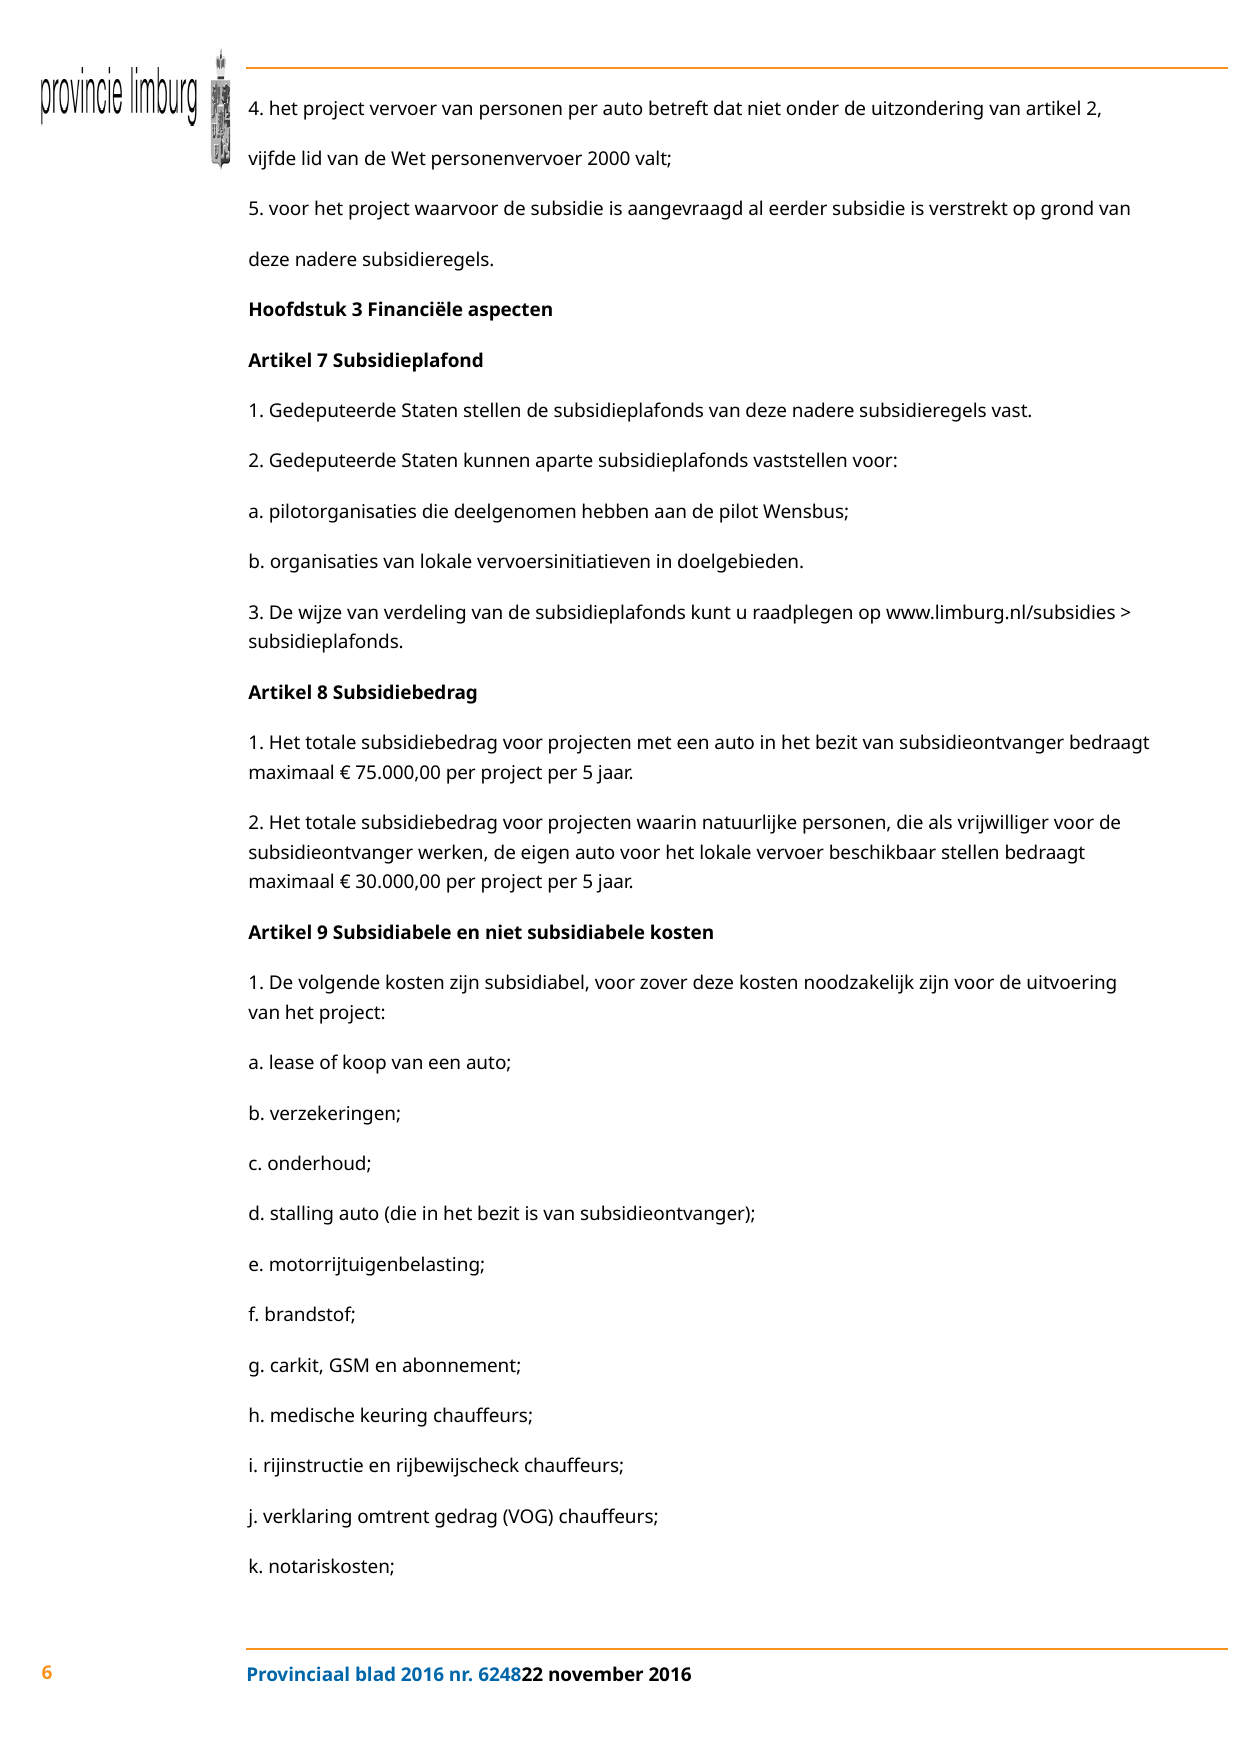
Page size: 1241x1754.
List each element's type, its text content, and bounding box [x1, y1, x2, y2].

text Artikel 8 Subsidiebedrag [248, 679, 1152, 705]
text 5. voor het project waarvoor de subsidie is aangevraagd al eerder subsidie is verstrekt op grond van [248, 196, 1152, 221]
text i. rijinstructie en rijbewijscheck chauffeurs; [248, 1453, 1152, 1478]
text deze nadere subsidieregels. [248, 246, 1152, 272]
text 1. Het totale subsidiebedrag voor projecten met een auto in het bezit van subsidieontvanger bedraagt maximaal € 75.000,00 per project per 5 jaar. [248, 729, 1152, 785]
text f. brandstof; [248, 1301, 1152, 1327]
text Hoofdstuk 3 Financiële aspecten [248, 296, 1152, 322]
text d. stalling auto (die in het bezit is van subsidieontvanger); [248, 1201, 1152, 1226]
text 1. Gedeputeerde Staten stellen de subsidieplafonds van deze nadere subsidieregels vast. [248, 397, 1152, 423]
text a. pilotorganisaties die deelgenomen hebben aan de pilot Wensbus; [248, 498, 1152, 524]
text 3. De wijze van verdeling van de subsidieplafonds kunt u raadplegen op www.limburg.nl/subsidies > subsidieplafonds. [248, 599, 1152, 654]
text k. notariskosten; [248, 1553, 1152, 1579]
text a. lease of koop van een auto; [248, 1049, 1152, 1075]
text c. onderhoud; [248, 1150, 1152, 1176]
text 2. Het totale subsidiebedrag voor projecten waarin natuurlijke personen, die als vrijwilliger voor de subsidieontvanger werken, de eigen auto voor het lokale vervoer beschikbaar stellen bedraagt maximaal € 30.000,00 per project per 5 jaar. [248, 809, 1152, 894]
text h. medische keuring chauffeurs; [248, 1402, 1152, 1428]
text j. verklaring omtrent gedrag (VOG) chauffeurs; [248, 1503, 1152, 1529]
text 1. De volgende kosten zijn subsidiabel, voor zover deze kosten noodzakelijk zijn voor de uitvoering van het project: [248, 969, 1152, 1025]
text Artikel 7 Subsidieplafond [248, 347, 1152, 373]
text b. organisaties van lokale vervoersinitiatieven in doelgebieden. [248, 548, 1152, 574]
text 2. Gedeputeerde Staten kunnen aparte subsidieplafonds vaststellen voor: [248, 448, 1152, 473]
text vijfde lid van de Wet personenvervoer 2000 valt; [248, 145, 1152, 171]
text Artikel 9 Subsidiabele en niet subsidiabele kosten [248, 919, 1152, 945]
text e. motorrijtuigenbelasting; [248, 1251, 1152, 1277]
text b. verzekeringen; [248, 1100, 1152, 1126]
text 4. het project vervoer van personen per auto betreft dat niet onder de uitzondering van artikel 2, [248, 95, 1152, 121]
text g. carkit, GSM en abonnement; [248, 1352, 1152, 1378]
picture [41, 47, 231, 172]
